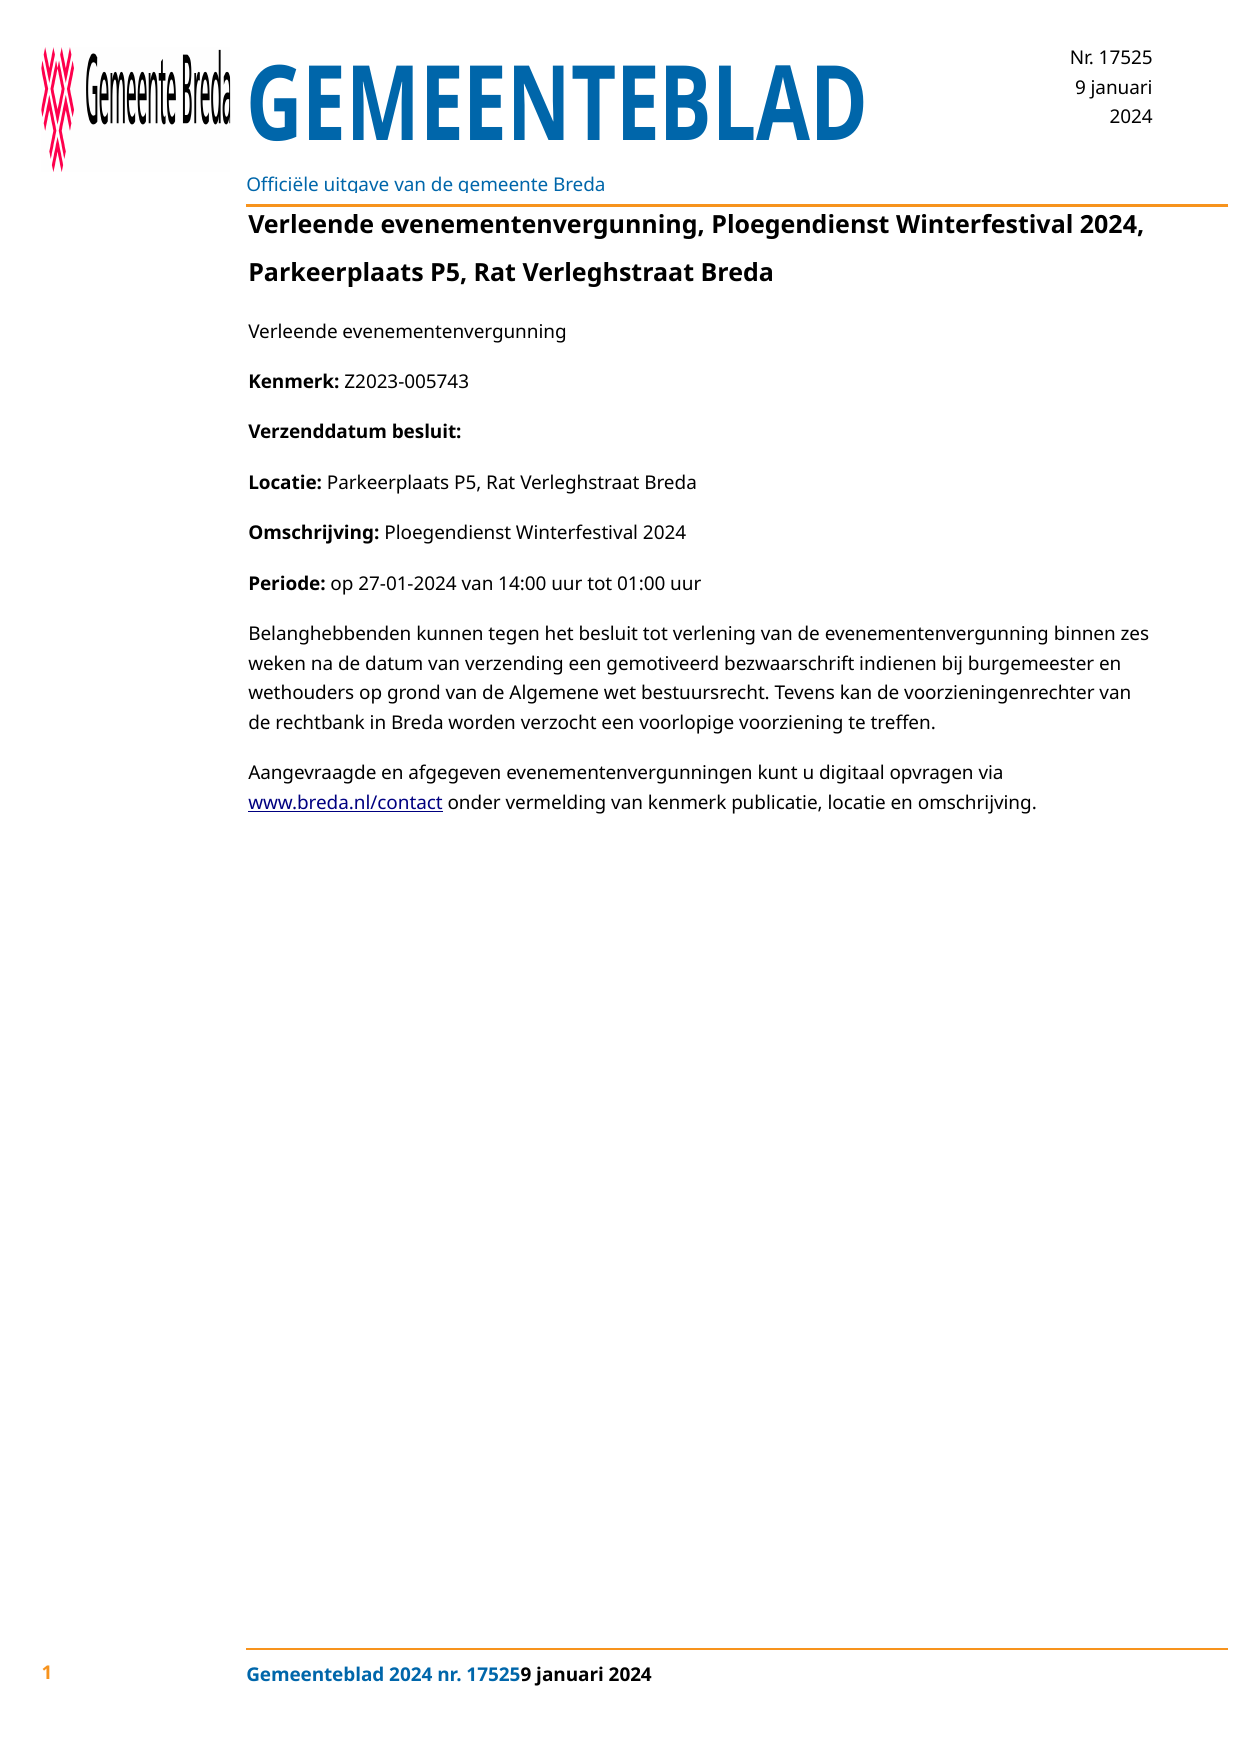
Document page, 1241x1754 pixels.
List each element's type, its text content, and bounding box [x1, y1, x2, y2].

picture [41, 47, 231, 172]
text Verleende evenementenvergunning, Ploegendienst Winterfestival 2024, Parkeerplaats P5, Rat Verleghstraat Breda [248, 207, 1152, 288]
text Aangevraagde en afgegeven evenementenvergunningen kunt u digitaal opvragen via www.breda.nl/contact onder vermelding van kenmerk publicatie, locatie en omschrijving. [248, 759, 1152, 815]
text Verleende evenementenvergunning [248, 318, 1152, 344]
text Kenmerk: Z2023-005743 [248, 368, 1152, 394]
text Omschrijving: Ploegendienst Winterfestival 2024 [248, 519, 1152, 545]
text Verzenddatum besluit: [248, 419, 1152, 444]
text Locatie: Parkeerplaats P5, Rat Verleghstraat Breda [248, 469, 1152, 495]
text Periode: op 27-01-2024 van 14:00 uur tot 01:00 uur [248, 570, 1152, 596]
text Belanghebbenden kunnen tegen het besluit tot verlening van de evenementenvergunning binnen zes weken na de datum van verzending een gemotiveerd bezwaarschrift indienen bij burgemeester en wethouders op grond van de Algemene wet bestuursrecht. Tevens kan de voorzieningenrechter van de rechtbank in Breda worden verzocht een voorlopige voorziening te treffen. [248, 620, 1152, 735]
